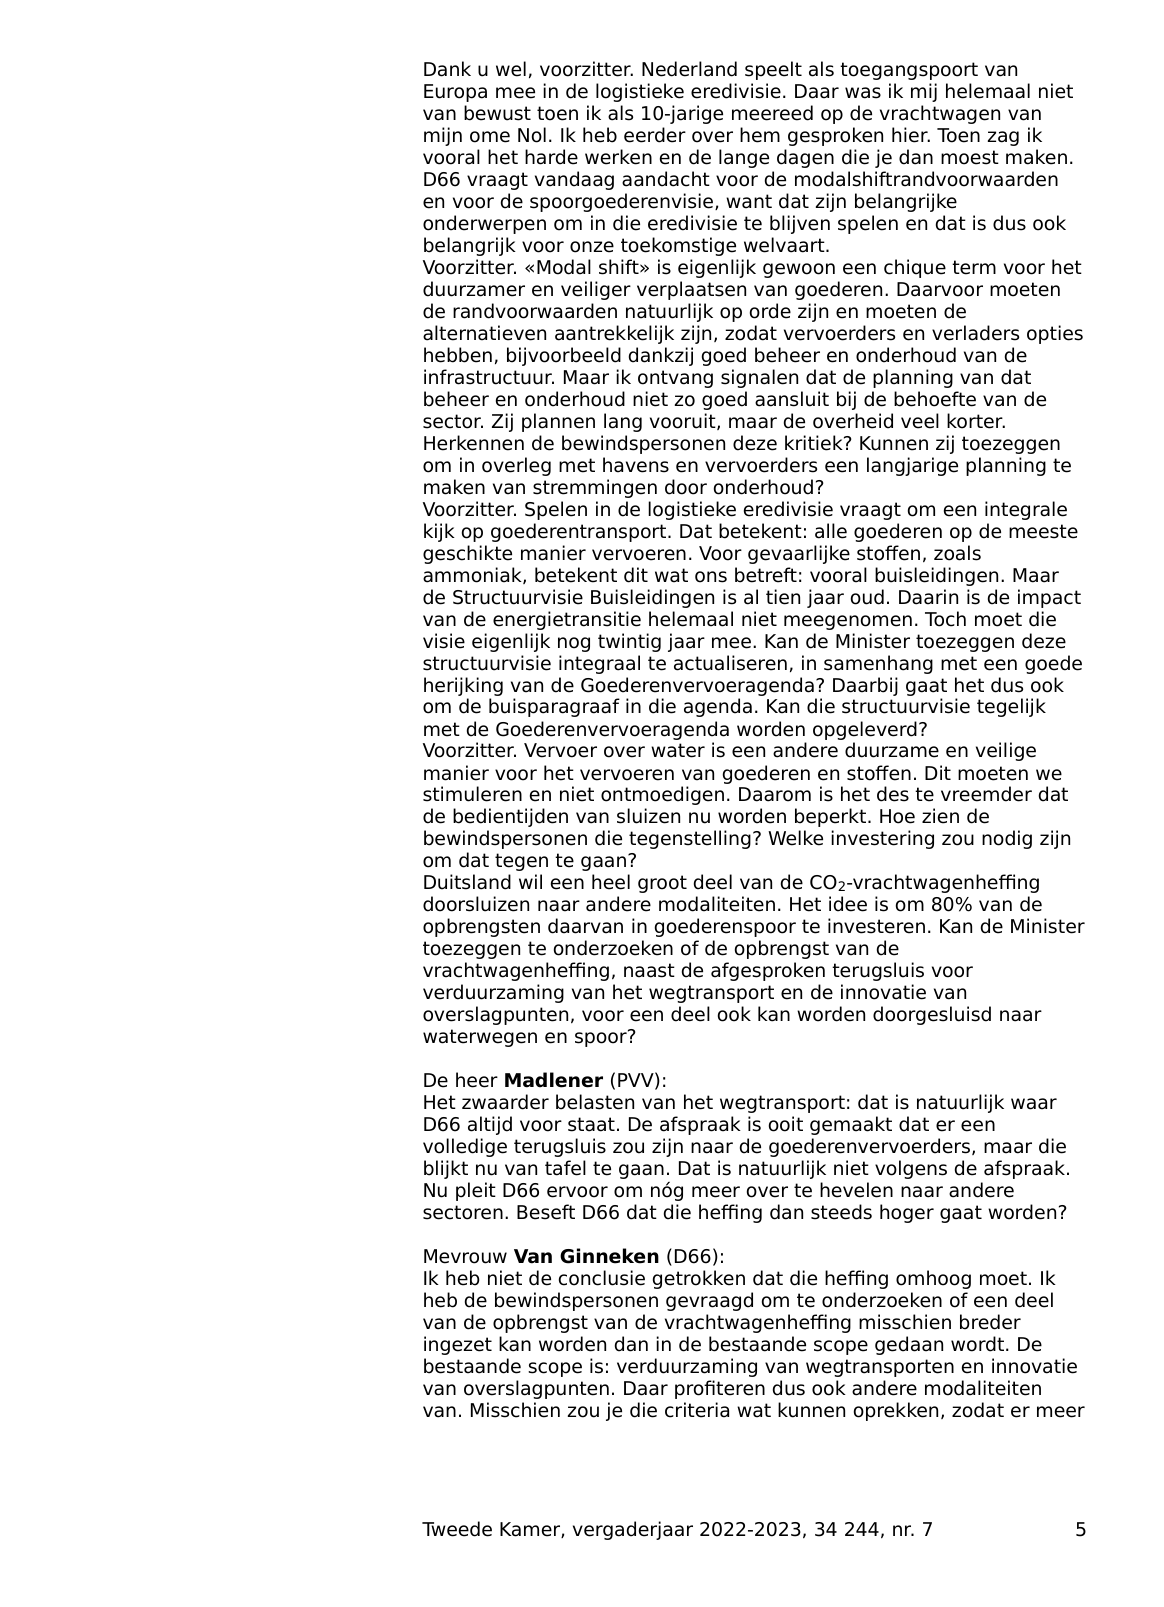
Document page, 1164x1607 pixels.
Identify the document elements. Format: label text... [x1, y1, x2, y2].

text De heer Madlener (PVV): [422, 1070, 1087, 1092]
text Voorzitter. «Modal shift» is eigenlijk gewoon een chique term voor het duurzamer en veiliger verplaatsen van goederen. Daarvoor moeten de randvoorwaarden natuurlijk op orde zijn en moeten de alternatieven aantrekkelijk zijn, zodat vervoerders en verladers opties hebben, bijvoorbeeld dankzij goed beheer en onderhoud van de infrastructuur. Maar ik ontvang signalen dat de planning van dat beheer en onderhoud niet zo goed aansluit bij de behoefte van de sector. Zij plannen lang vooruit, maar de overheid veel korter. Herkennen de bewindspersonen deze kritiek? Kunnen zij toezeggen om in overleg met havens en vervoerders een langjarige planning te maken van stremmingen door onderhoud? [422, 257, 1087, 499]
text Ik heb niet de conclusie getrokken dat die heffing omhoog moet. Ik heb de bewindspersonen gevraagd om te onderzoeken of een deel van de opbrengst van de vrachtwagenheffing misschien breder ingezet kan worden dan in de bestaande scope gedaan wordt. De bestaande scope is: verduurzaming van wegtransporten en innovatie van overslagpunten. Daar profiteren dus ook andere modaliteiten van. Misschien zou je die criteria wat kunnen oprekken, zodat er meer [422, 1268, 1087, 1422]
text Duitsland wil een heel groot deel van de CO2-vrachtwagenheffing doorsluizen naar andere modaliteiten. Het idee is om 80% van de opbrengsten daarvan in goederenspoor te investeren. Kan de Minister toezeggen te onderzoeken of de opbrengst van de vrachtwagenheffing, naast de afgesproken terugsluis voor verduurzaming van het wegtransport en de innovatie van overslagpunten, voor een deel ook kan worden doorgesluisd naar waterwegen en spoor? [422, 872, 1087, 1048]
text Voorzitter. Vervoer over water is een andere duurzame en veilige manier voor het vervoeren van goederen en stoffen. Dit moeten we stimuleren en niet ontmoedigen. Daarom is het des te vreemder dat de bedientijden van sluizen nu worden beperkt. Hoe zien de bewindspersonen die tegenstelling? Welke investering zou nodig zijn om dat tegen te gaan? [422, 740, 1087, 872]
text Dank u wel, voorzitter. Nederland speelt als toegangspoort van Europa mee in de logistieke eredivisie. Daar was ik mij helemaal niet van bewust toen ik als 10-jarige meereed op de vrachtwagen van mijn ome Nol. Ik heb eerder over hem gesproken hier. Toen zag ik vooral het harde werken en de lange dagen die je dan moest maken. D66 vraagt vandaag aandacht voor de modalshiftrandvoorwaarden en voor de spoorgoederenvisie, want dat zijn belangrijke onderwerpen om in die eredivisie te blijven spelen en dat is dus ook belangrijk voor onze toekomstige welvaart. [422, 59, 1087, 257]
text Het zwaarder belasten van het wegtransport: dat is natuurlijk waar D66 altijd voor staat. De afspraak is ooit gemaakt dat er een volledige terugsluis zou zijn naar de goederenvervoerders, maar die blijkt nu van tafel te gaan. Dat is natuurlijk niet volgens de afspraak. Nu pleit D66 ervoor om nóg meer over te hevelen naar andere sectoren. Beseft D66 dat die heffing dan steeds hoger gaat worden? [422, 1092, 1087, 1224]
text Mevrouw Van Ginneken (D66): [422, 1246, 1087, 1268]
text Voorzitter. Spelen in de logistieke eredivisie vraagt om een integrale kijk op goederentransport. Dat betekent: alle goederen op de meeste geschikte manier vervoeren. Voor gevaarlijke stoffen, zoals ammoniak, betekent dit wat ons betreft: vooral buisleidingen. Maar de Structuurvisie Buisleidingen is al tien jaar oud. Daarin is de impact van de energietransitie helemaal niet meegenomen. Toch moet die visie eigenlijk nog twintig jaar mee. Kan de Minister toezeggen deze structuurvisie integraal te actualiseren, in samenhang met een goede herijking van de Goederenvervoeragenda? Daarbij gaat het dus ook om de buisparagraaf in die agenda. Kan die structuurvisie tegelijk met de Goederenvervoeragenda worden opgeleverd? [422, 499, 1087, 740]
